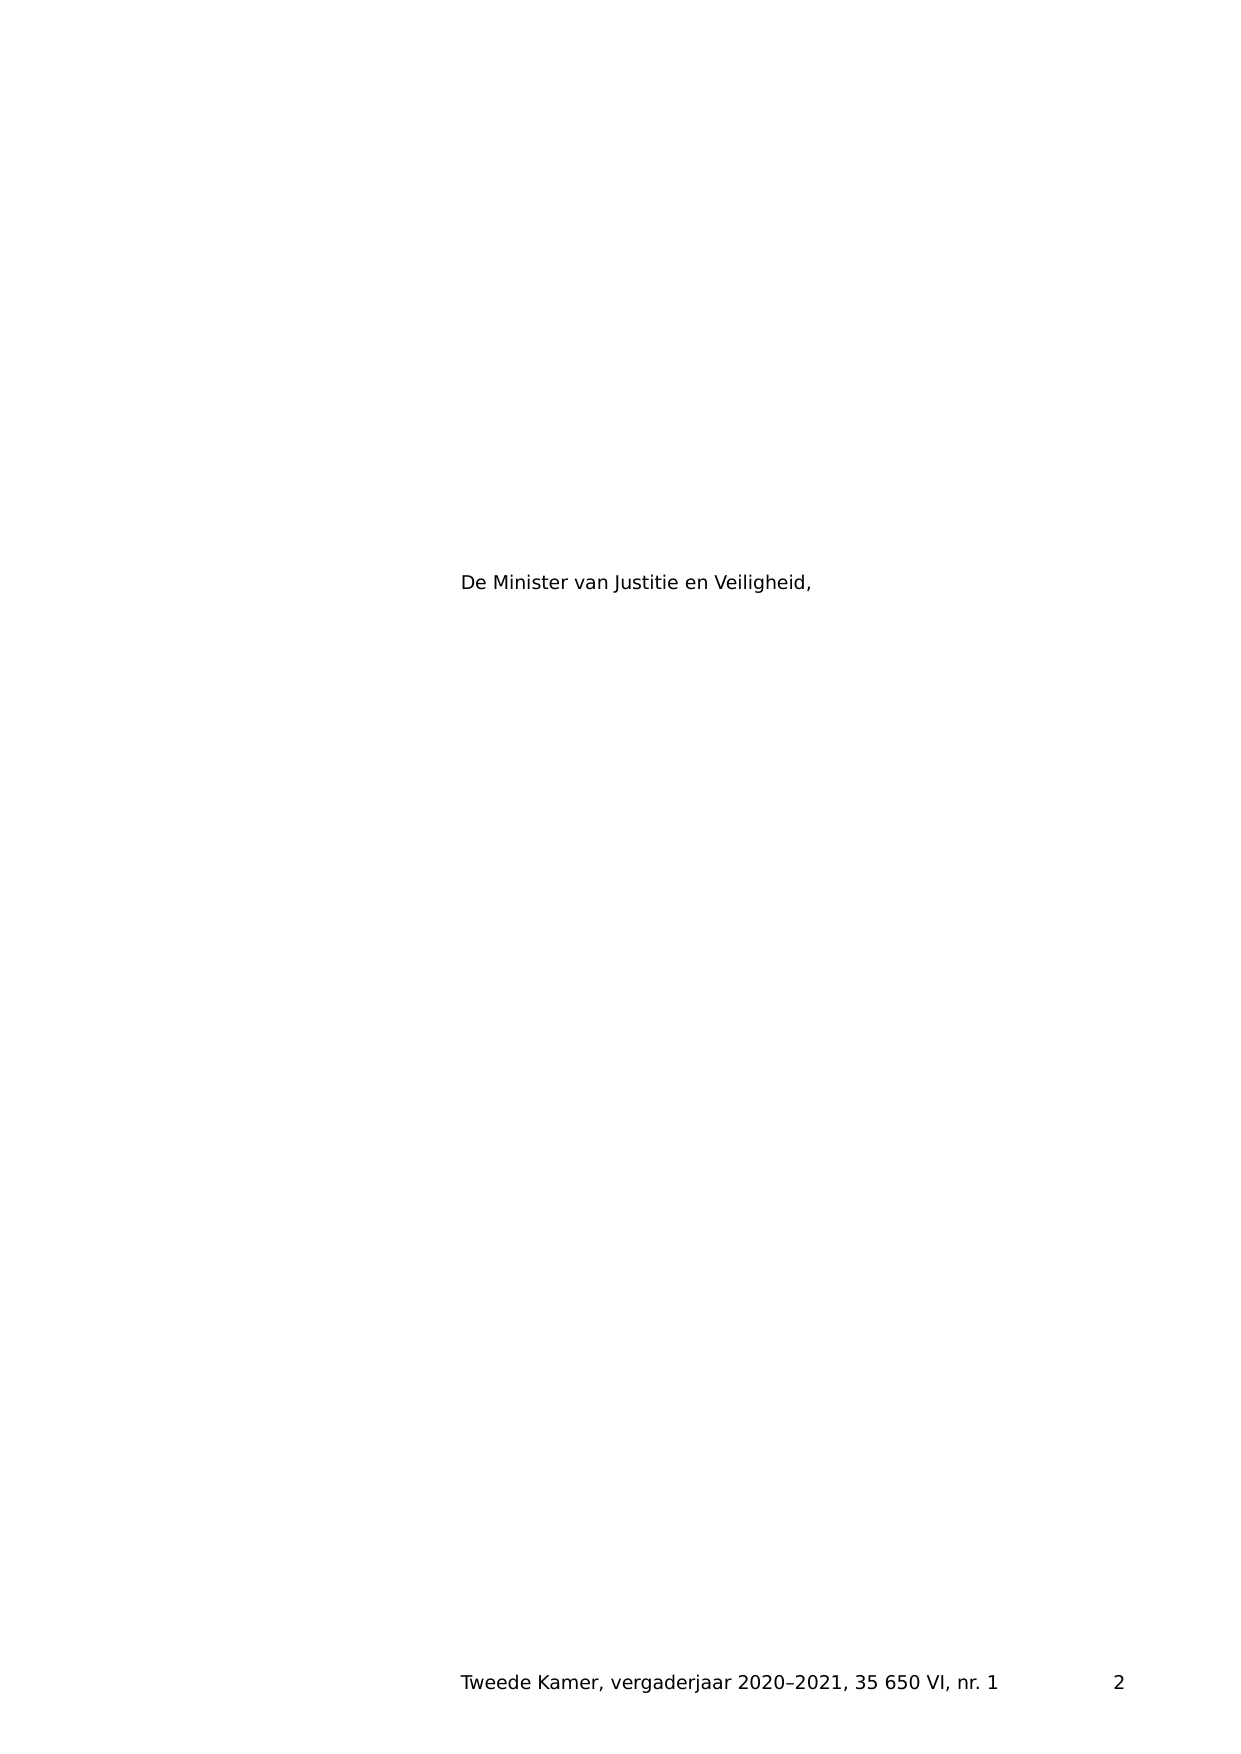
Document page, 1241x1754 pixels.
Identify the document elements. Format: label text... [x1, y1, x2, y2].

text De Minister van Justitie en Veiligheid, [461, 572, 1125, 594]
